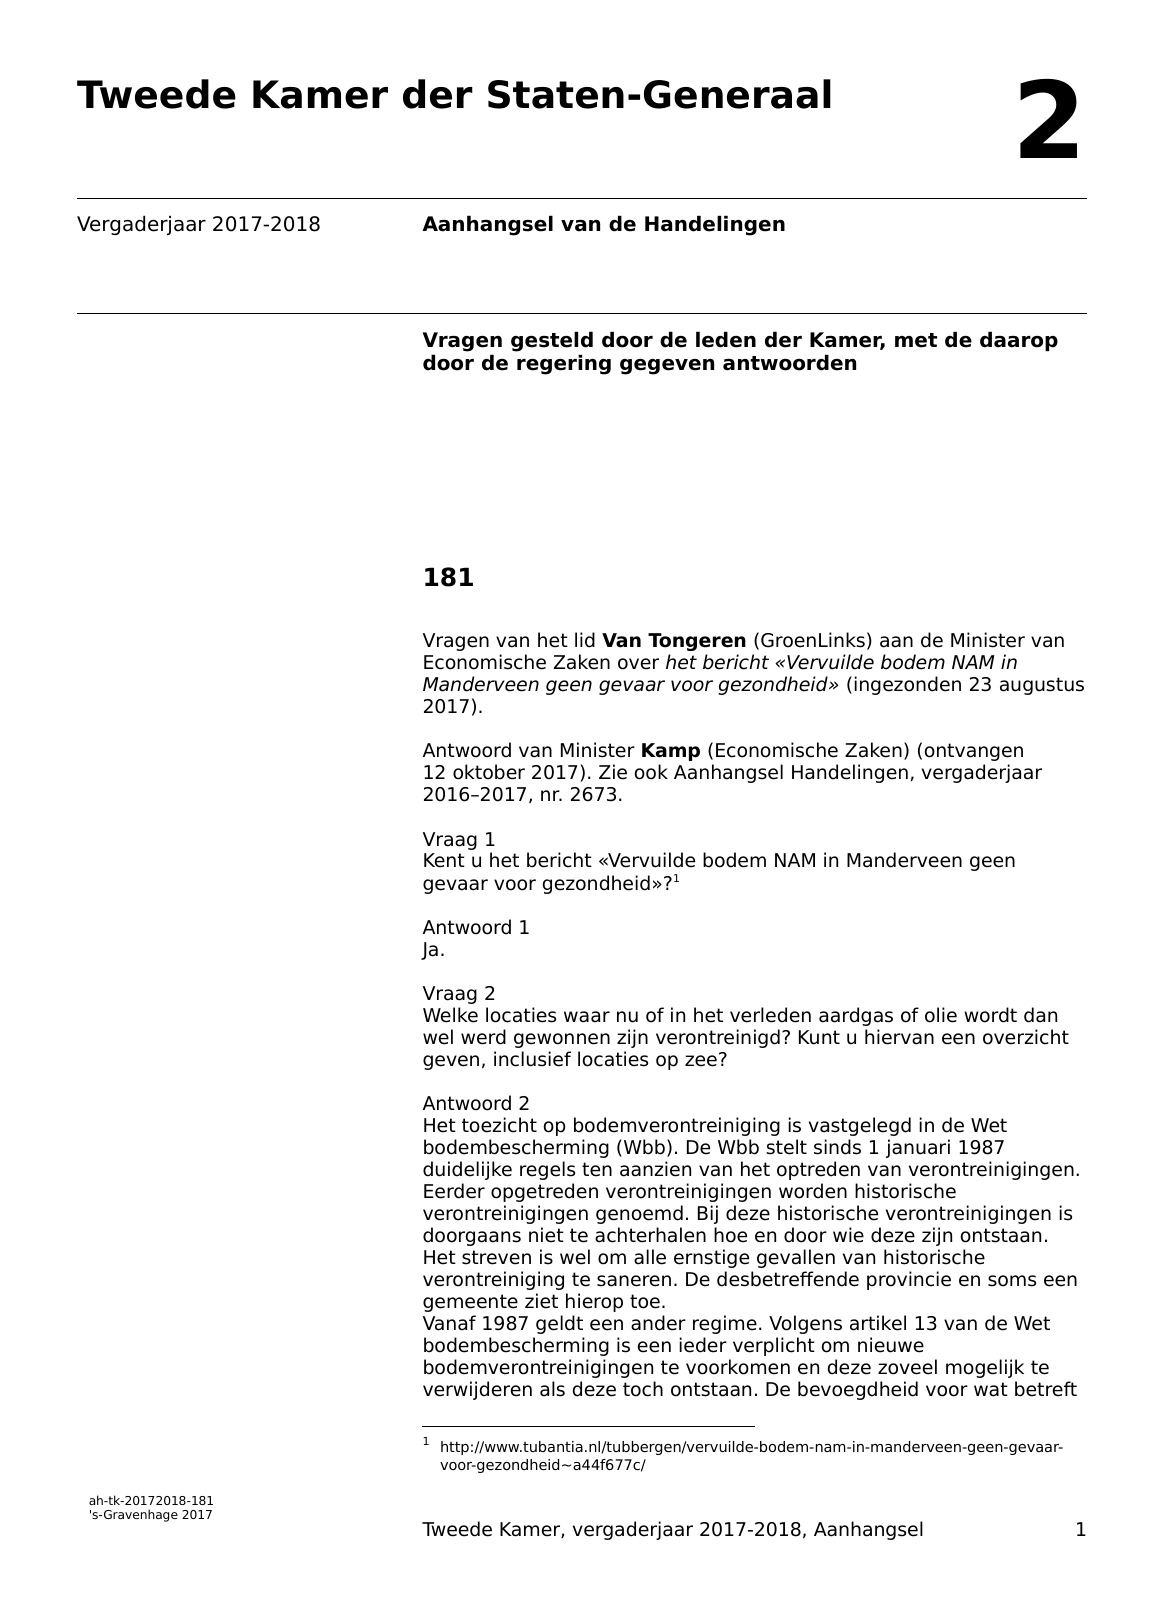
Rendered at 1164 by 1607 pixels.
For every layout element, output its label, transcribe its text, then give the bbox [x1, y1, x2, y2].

table_header 2 [886, 59, 1087, 198]
text Vraag 1 [422, 828, 1087, 850]
text Vanaf 1987 geldt een ander regime. Volgens artikel 13 van de Wet bodembescherming is een ieder verplicht om nieuwe bodemverontreinigingen te voorkomen en deze zoveel mogelijk te verwijderen als deze toch ontstaan. De bevoegdheid voor wat betreft [422, 1313, 1087, 1401]
text 's-Gravenhage 2017 [88, 1508, 323, 1522]
text Antwoord 2 [422, 1093, 1087, 1115]
text Vraag 2 [422, 983, 1087, 1005]
text Antwoord 1 [422, 917, 1087, 938]
text 181 [422, 563, 1087, 592]
table_cell Vergaderjaar 2017-2018 [77, 199, 422, 313]
text Ja. [422, 938, 1087, 961]
text Antwoord van Minister Kamp (Economische Zaken) (ontvangen 12 oktober 2017). Zie ook Aanhangsel Handelingen, vergaderjaar 2016–2017, nr. 2673. [422, 740, 1087, 806]
text Welke locaties waar nu of in het verleden aardgas of olie wordt dan wel werd gewonnen zijn verontreinigd? Kunt u hiervan een overzicht geven, inclusief locaties op zee? [422, 1005, 1087, 1071]
text Het toezicht op bodemverontreiniging is vastgelegd in de Wet bodembescherming (Wbb). De Wbb stelt sinds 1 januari 1987 duidelijke regels ten aanzien van het optreden van verontreinigingen. Eerder opgetreden verontreinigingen worden historische verontreinigingen genoemd. Bij deze historische verontreinigingen is doorgaans niet te achterhalen hoe en door wie deze zijn ontstaan. Het streven is wel om alle ernstige gevallen van historische verontreiniging te saneren. De desbetreffende provincie en soms een gemeente ziet hierop toe. [422, 1115, 1087, 1313]
text http://www.tubantia.nl/tubbergen/vervuilde-bodem-nam-in-manderveen-geen-gevaar-voor-gezondheid~a44f677c/ [422, 1435, 1087, 1474]
table_cell Aanhangsel van de Handelingen [422, 199, 1087, 313]
table_cell [77, 314, 422, 375]
table_cell Vragen gesteld door de leden der Kamer, met de daarop door de regering gegeven antwoorden [422, 314, 1087, 375]
text Vragen van het lid Van Tongeren (GroenLinks) aan de Minister van Economische Zaken over het bericht «Vervuilde bodem NAM in Manderveen geen gevaar voor gezondheid» (ingezonden 23 augustus 2017). [422, 630, 1087, 718]
table_header Tweede Kamer der Staten-Generaal [77, 59, 886, 198]
text ah-tk-20172018-181 [88, 1494, 323, 1508]
text Kent u het bericht «Vervuilde bodem NAM in Manderveen geen gevaar voor gezondheid»? [422, 850, 1087, 894]
